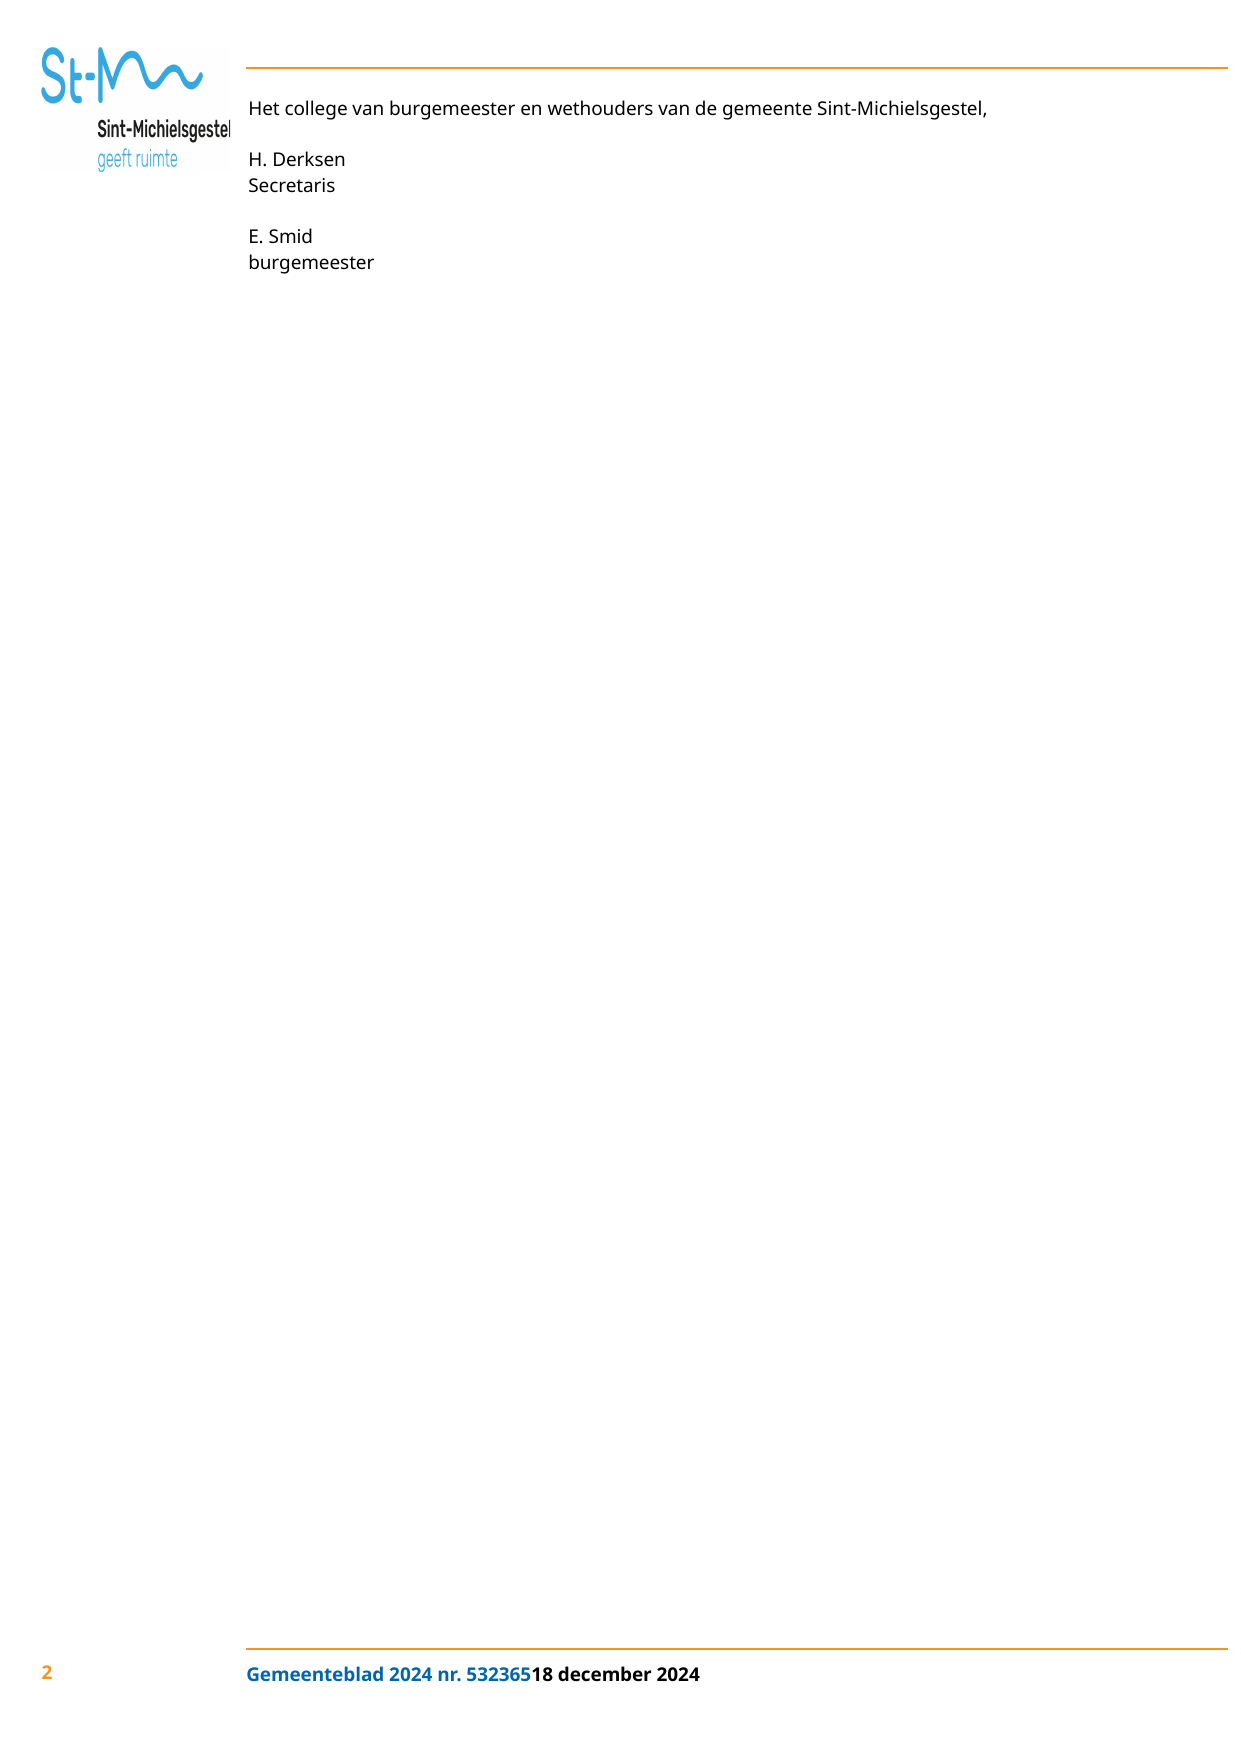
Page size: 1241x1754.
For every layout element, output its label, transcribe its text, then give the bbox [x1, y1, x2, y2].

text E. Smid [248, 223, 1152, 249]
text H. Derksen [248, 146, 1152, 172]
text Het college van burgemeester en wethouders van de gemeente Sint-Michielsgestel, [248, 95, 1152, 121]
picture [41, 47, 231, 172]
text burgemeester [248, 249, 1152, 275]
text Secretaris [248, 172, 1152, 198]
